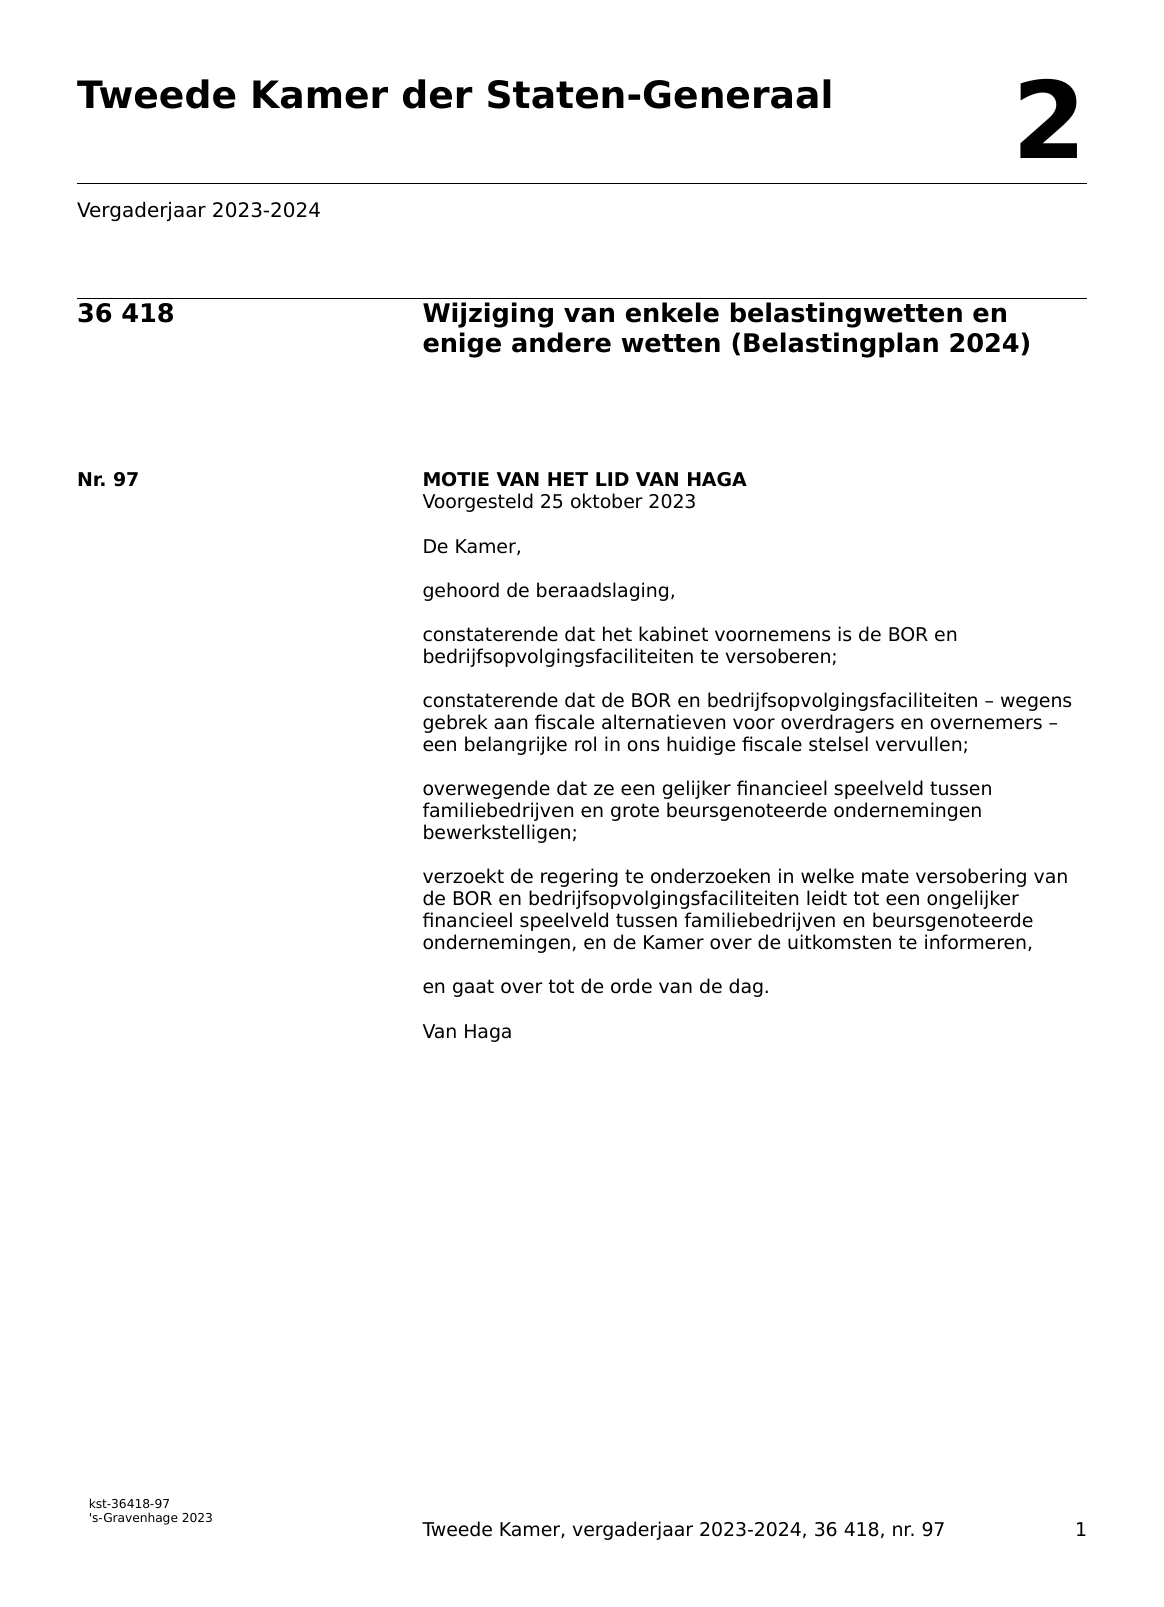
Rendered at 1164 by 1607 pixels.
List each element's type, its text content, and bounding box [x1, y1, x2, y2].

table_header 2 [886, 59, 1087, 183]
text verzoekt de regering te onderzoeken in welke mate versobering van de BOR en bedrijfsopvolgingsfaciliteiten leidt tot een ongelijker financieel speelveld tussen familiebedrijven en beursgenoteerde ondernemingen, en de Kamer over de uitkomsten te informeren, [422, 866, 1087, 954]
text constaterende dat de BOR en bedrijfsopvolgingsfaciliteiten – wegens gebrek aan fiscale alternatieven voor overdragers en overnemers – een belangrijke rol in ons huidige fiscale stelsel vervullen; [422, 690, 1087, 756]
text De Kamer, [422, 536, 1087, 557]
text kst-36418-97 [88, 1497, 323, 1511]
table_header Tweede Kamer der Staten-Generaal [77, 59, 886, 183]
subtitle 36 418 Wijziging van enkele belastingwetten en enige andere wetten (Belastingplan 2024) [77, 299, 1087, 358]
text gehoord de beraadslaging, [422, 580, 1087, 602]
text en gaat over tot de orde van de dag. [422, 976, 1087, 998]
subtitle Nr. 97 MOTIE VAN HET LID VAN HAGA [77, 469, 1087, 491]
text 's-Gravenhage 2023 [88, 1511, 323, 1525]
text overwegende dat ze een gelijker financieel speelveld tussen familiebedrijven en grote beursgenoteerde ondernemingen bewerkstelligen; [422, 778, 1087, 844]
table_cell Vergaderjaar 2023-2024 [77, 184, 1087, 298]
text constaterende dat het kabinet voornemens is de BOR en bedrijfsopvolgingsfaciliteiten te versoberen; [422, 624, 1087, 668]
text Van Haga [422, 1021, 1087, 1042]
text Voorgesteld 25 oktober 2023 [422, 491, 1087, 513]
